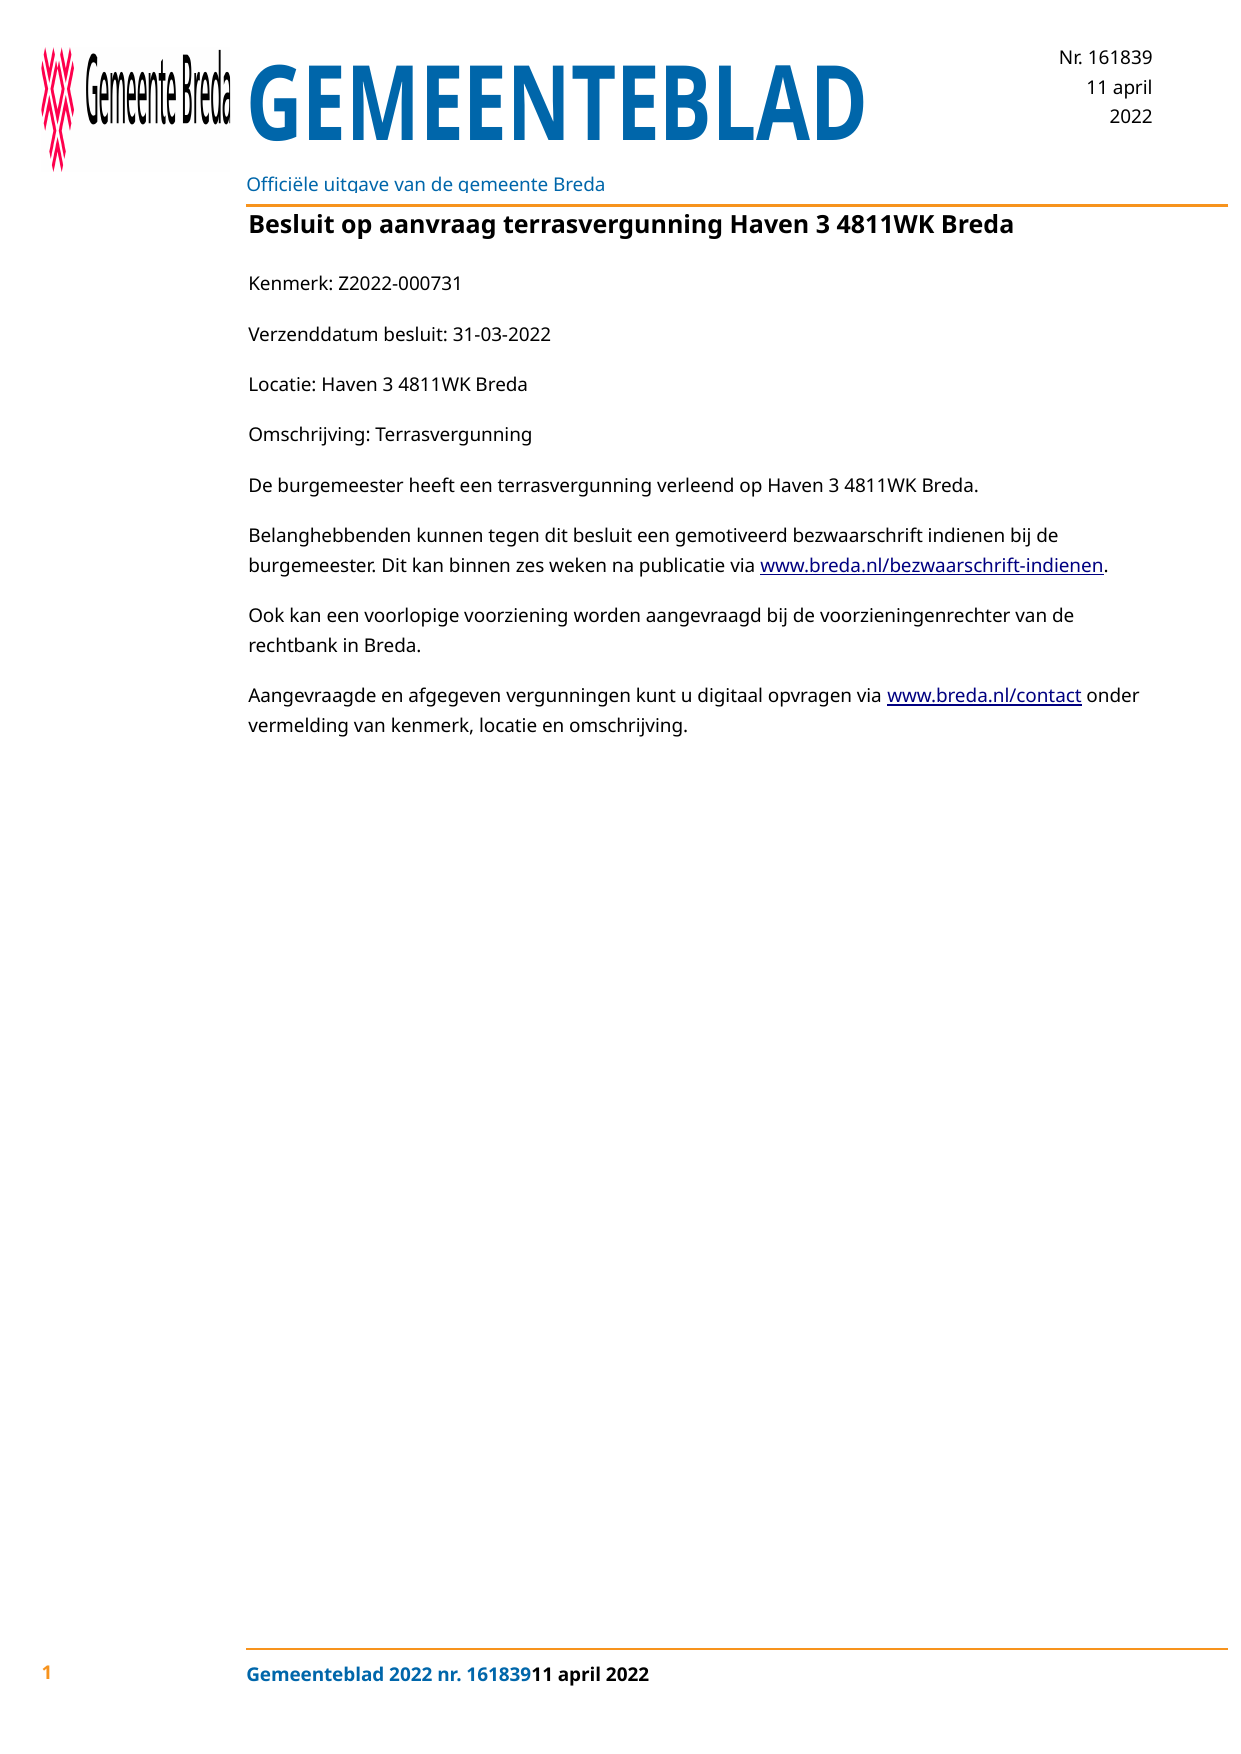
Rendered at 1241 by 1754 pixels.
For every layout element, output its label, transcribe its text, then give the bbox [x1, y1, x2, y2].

text Aangevraagde en afgegeven vergunningen kunt u digitaal opvragen via www.breda.nl/contact onder vermelding van kenmerk, locatie en omschrijving. [248, 682, 1152, 738]
text Ook kan een voorlopige voorziening worden aangevraagd bij de voorzieningenrechter van de rechtbank in Breda. [248, 602, 1152, 658]
text Locatie: Haven 3 4811WK Breda [248, 371, 1152, 397]
text Verzenddatum besluit: 31-03-2022 [248, 321, 1152, 346]
text Kenmerk: Z2022-000731 [248, 270, 1152, 296]
text Besluit op aanvraag terrasvergunning Haven 3 4811WK Breda [248, 207, 1152, 241]
picture [41, 47, 231, 172]
text Belanghebbenden kunnen tegen dit besluit een gemotiveerd bezwaarschrift indienen bij de burgemeester. Dit kan binnen zes weken na publicatie via www.breda.nl/bezwaarschrift-indienen. [248, 522, 1152, 578]
text Omschrijving: Terrasvergunning [248, 422, 1152, 447]
text De burgemeester heeft een terrasvergunning verleend op Haven 3 4811WK Breda. [248, 472, 1152, 498]
